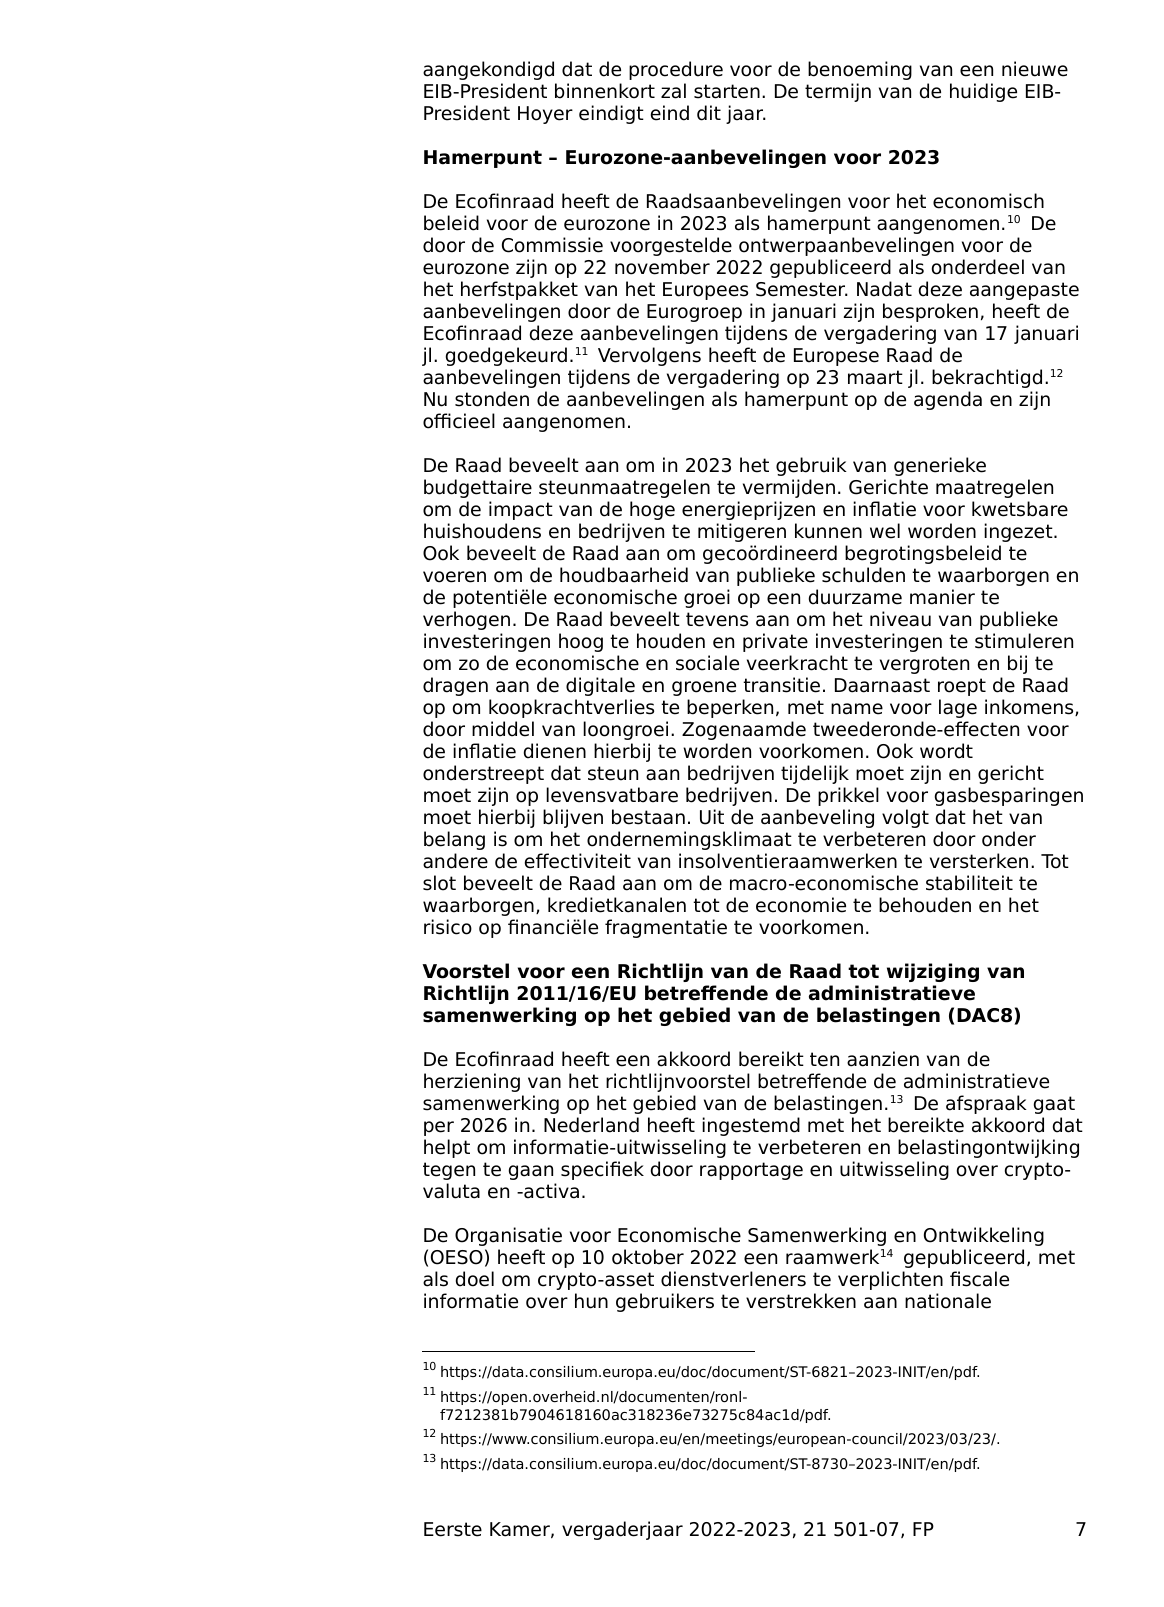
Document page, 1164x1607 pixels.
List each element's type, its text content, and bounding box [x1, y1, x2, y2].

text De Ecofinraad heeft de Raadsaanbevelingen voor het economisch beleid voor de eurozone in 2023 als hamerpunt aangenomen. De door de Commissie voorgestelde ontwerpaanbevelingen voor de eurozone zijn op 22 november 2022 gepubliceerd als onderdeel van het herfstpakket van het Europees Semester. Nadat deze aangepaste aanbevelingen door de Eurogroep in januari zijn besproken, heeft de Ecofinraad deze aanbevelingen tijdens de vergadering van 17 januari jl. goedgekeurd. Vervolgens heeft de Europese Raad de aanbevelingen tijdens de vergadering op 23 maart jl. bekrachtigd. Nu stonden de aanbevelingen als hamerpunt op de agenda en zijn officieel aangenomen. [422, 191, 1087, 433]
text https://data.consilium.europa.eu/doc/document/ST-8730–2023-INIT/en/pdf. [422, 1452, 1087, 1474]
subtitle Hamerpunt – Eurozone-aanbevelingen voor 2023 [422, 147, 1087, 169]
text aangekondigd dat de procedure voor de benoeming van een nieuwe EIB-President binnenkort zal starten. De termijn van de huidige EIB-President Hoyer eindigt eind dit jaar. [422, 59, 1087, 125]
text De Organisatie voor Economische Samenwerking en Ontwikkeling (OESO) heeft op 10 oktober 2022 een raamwerk gepubliceerd, met als doel om crypto-asset dienstverleners te verplichten fiscale informatie over hun gebruikers te verstrekken aan nationale [422, 1225, 1087, 1313]
text https://data.consilium.europa.eu/doc/document/ST-6821–2023-INIT/en/pdf. [422, 1360, 1087, 1382]
text https://open.overheid.nl/documenten/ronl-f7212381b7904618160ac318236e73275c84ac1d/pdf. [422, 1385, 1087, 1424]
subtitle Voorstel voor een Richtlijn van de Raad tot wijziging van Richtlijn 2011/16/EU betreffende de administratieve samenwerking op het gebied van de belastingen (DAC8) [422, 961, 1087, 1027]
text https://www.consilium.europa.eu/en/meetings/european-council/2023/03/23/. [422, 1427, 1087, 1449]
text De Ecofinraad heeft een akkoord bereikt ten aanzien van de herziening van het richtlijnvoorstel betreffende de administratieve samenwerking op het gebied van de belastingen. De afspraak gaat per 2026 in. Nederland heeft ingestemd met het bereikte akkoord dat helpt om informatie-uitwisseling te verbeteren en belastingontwijking tegen te gaan specifiek door rapportage en uitwisseling over crypto-valuta en -activa. [422, 1049, 1087, 1203]
text De Raad beveelt aan om in 2023 het gebruik van generieke budgettaire steunmaatregelen te vermijden. Gerichte maatregelen om de impact van de hoge energieprijzen en inflatie voor kwetsbare huishoudens en bedrijven te mitigeren kunnen wel worden ingezet. Ook beveelt de Raad aan om gecoördineerd begrotingsbeleid te voeren om de houdbaarheid van publieke schulden te waarborgen en de potentiële economische groei op een duurzame manier te verhogen. De Raad beveelt tevens aan om het niveau van publieke investeringen hoog te houden en private investeringen te stimuleren om zo de economische en sociale veerkracht te vergroten en bij te dragen aan de digitale en groene transitie. Daarnaast roept de Raad op om koopkrachtverlies te beperken, met name voor lage inkomens, door middel van loongroei. Zogenaamde tweederonde-effecten voor de inflatie dienen hierbij te worden voorkomen. Ook wordt onderstreept dat steun aan bedrijven tijdelijk moet zijn en gericht moet zijn op levensvatbare bedrijven. De prikkel voor gasbesparingen moet hierbij blijven bestaan. Uit de aanbeveling volgt dat het van belang is om het ondernemingsklimaat te verbeteren door onder andere de effectiviteit van insolventieraamwerken te versterken. Tot slot beveelt de Raad aan om de macro-economische stabiliteit te waarborgen, kredietkanalen tot de economie te behouden en het risico op financiële fragmentatie te voorkomen. [422, 455, 1087, 939]
